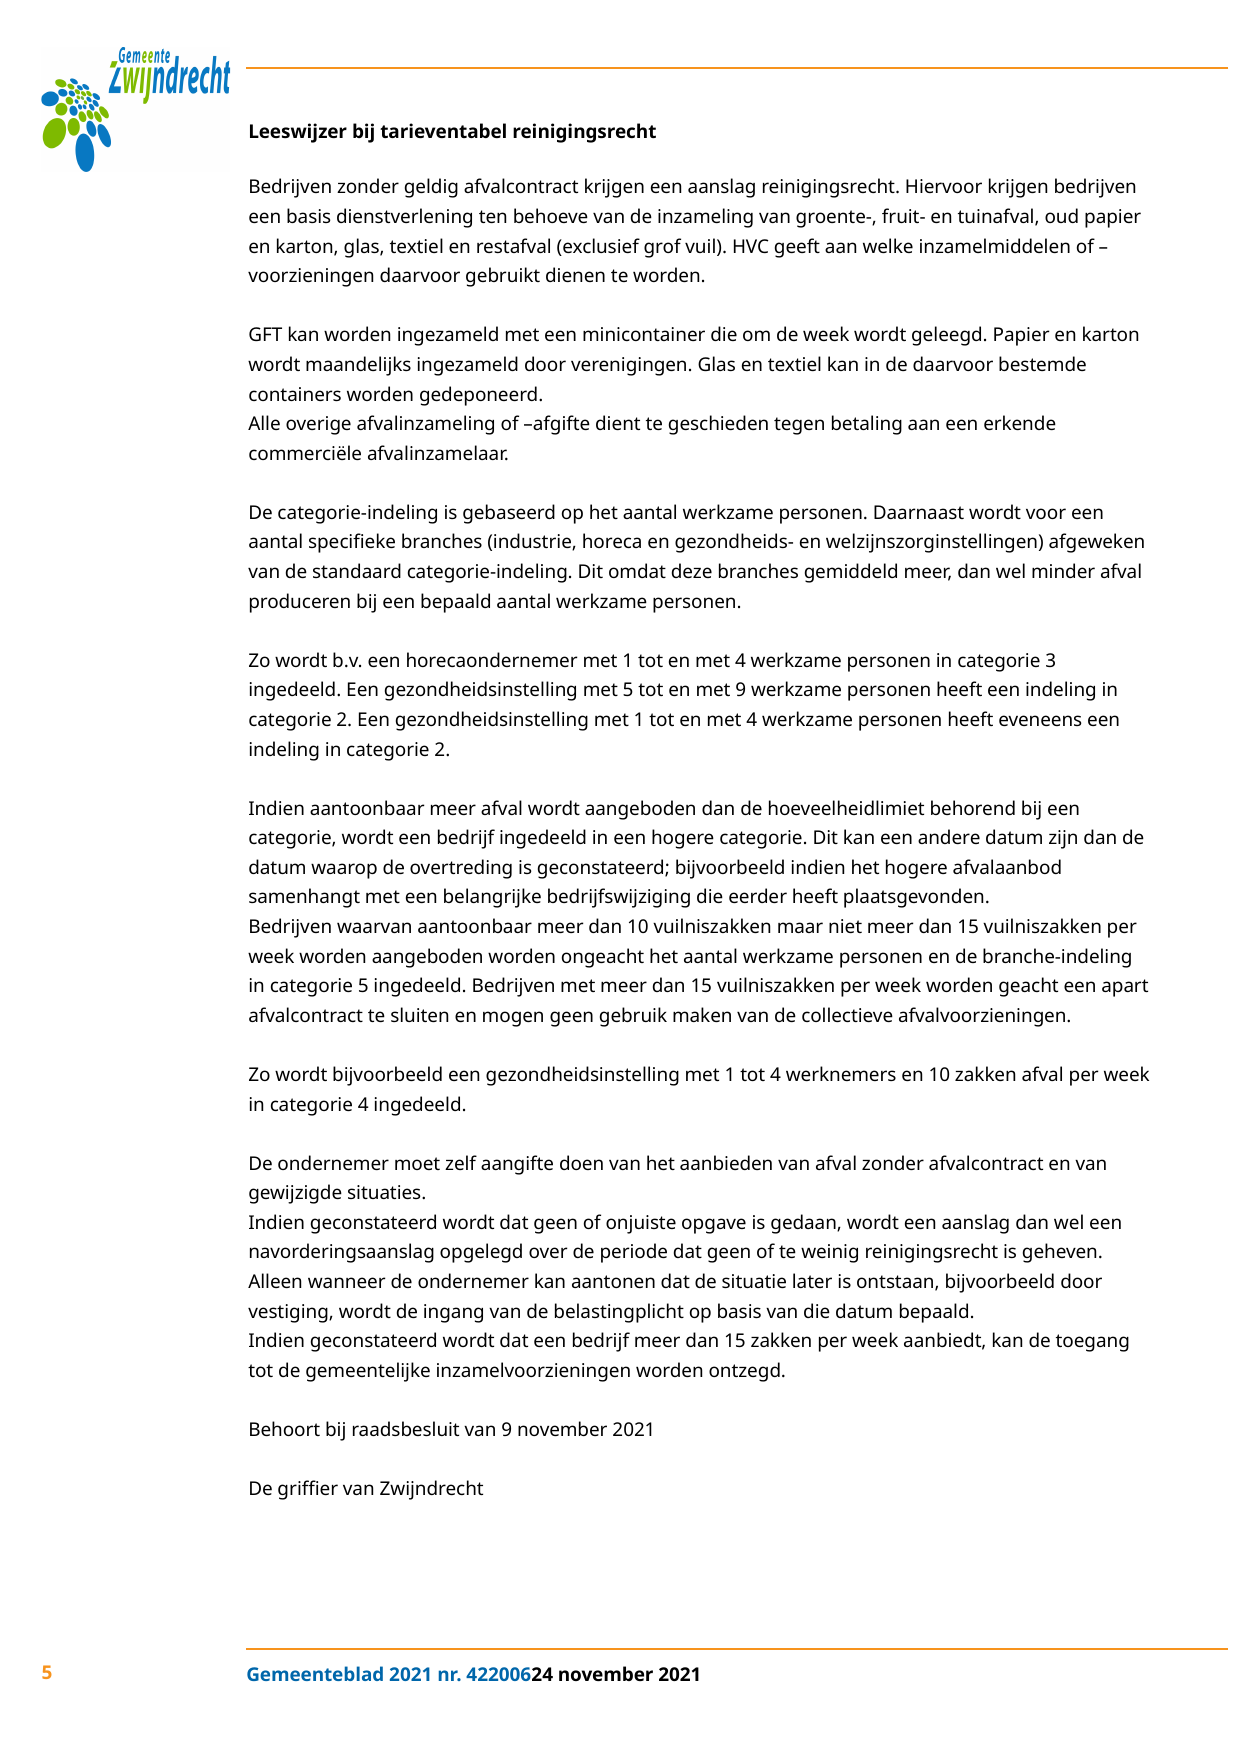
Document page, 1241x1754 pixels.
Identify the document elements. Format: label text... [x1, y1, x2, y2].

text De griffier van Zwijndrecht [248, 1475, 1152, 1501]
text De ondernemer moet zelf aangifte doen van het aanbieden van afval zonder afvalcontract en van gewijzigde situaties. [248, 1150, 1152, 1205]
text Zo wordt b.v. een horecaondernemer met 1 tot en met 4 werkzame personen in categorie 3 ingedeeld. Een gezondheidsinstelling met 5 tot en met 9 werkzame personen heeft een indeling in categorie 2. Een gezondheidsinstelling met 1 tot en met 4 werkzame personen heeft eveneens een indeling in categorie 2. [248, 647, 1152, 762]
text Behoort bij raadsbesluit van 9 november 2021 [248, 1416, 1152, 1442]
text Bedrijven waarvan aantoonbaar meer dan 10 vuilniszakken maar niet meer dan 15 vuilniszakken per week worden aangeboden worden ongeacht het aantal werkzame personen en de branche-indeling in categorie 5 ingedeeld. Bedrijven met meer dan 15 vuilniszakken per week worden geacht een apart afvalcontract te sluiten en mogen geen gebruik maken van de collectieve afvalvoorzieningen. [248, 913, 1152, 1028]
text Zo wordt bijvoorbeeld een gezondheidsinstelling met 1 tot 4 werknemers en 10 zakken afval per week in categorie 4 ingedeeld. [248, 1061, 1152, 1117]
text De categorie-indeling is gebaseerd op het aantal werkzame personen. Daarnaast wordt voor een aantal specifieke branches (industrie, horeca en gezondheids- en welzijnszorginstellingen) afgeweken van de standaard categorie-indeling. Dit omdat deze branches gemiddeld meer, dan wel minder afval produceren bij een bepaald aantal werkzame personen. [248, 499, 1152, 614]
picture [41, 47, 231, 172]
text Alle overige afvalinzameling of –afgifte dient te geschieden tegen betaling aan een erkende commerciële afvalinzamelaar. [248, 410, 1152, 466]
text Indien geconstateerd wordt dat een bedrijf meer dan 15 zakken per week aanbiedt, kan de toegang tot de gemeentelijke inzamelvoorzieningen worden ontzegd. [248, 1327, 1152, 1383]
text Indien geconstateerd wordt dat geen of onjuiste opgave is gedaan, wordt een aanslag dan wel een navorderingsaanslag opgelegd over de periode dat geen of te weinig reinigingsrecht is geheven. Alleen wanneer de ondernemer kan aantonen dat de situatie later is ontstaan, bijvoorbeeld door vestiging, wordt de ingang van de belastingplicht op basis van die datum bepaald. [248, 1209, 1152, 1324]
text GFT kan worden ingezameld met een minicontainer die om de week wordt geleegd. Papier en karton wordt maandelijks ingezameld door verenigingen. Glas en textiel kan in de daarvoor bestemde containers worden gedeponeerd. [248, 322, 1152, 407]
text Bedrijven zonder geldig afvalcontract krijgen een aanslag reinigingsrecht. Hiervoor krijgen bedrijven een basis dienstverlening ten behoeve van de inzameling van groente-, fruit- en tuinafval, oud papier en karton, glas, textiel en restafval (exclusief grof vuil). HVC geeft aan welke inzamelmiddelen of –voorzieningen daarvoor gebruikt dienen te worden. [248, 174, 1152, 288]
text Indien aantoonbaar meer afval wordt aangeboden dan de hoeveelheidlimiet behorend bij een categorie, wordt een bedrijf ingedeeld in een hogere categorie. Dit kan een andere datum zijn dan de datum waarop de overtreding is geconstateerd; bijvoorbeeld indien het hogere afvalaanbod samenhangt met een belangrijke bedrijfswijziging die eerder heeft plaatsgevonden. [248, 795, 1152, 909]
text Leeswijzer bij tarieventabel reinigingsrecht [248, 116, 1152, 144]
